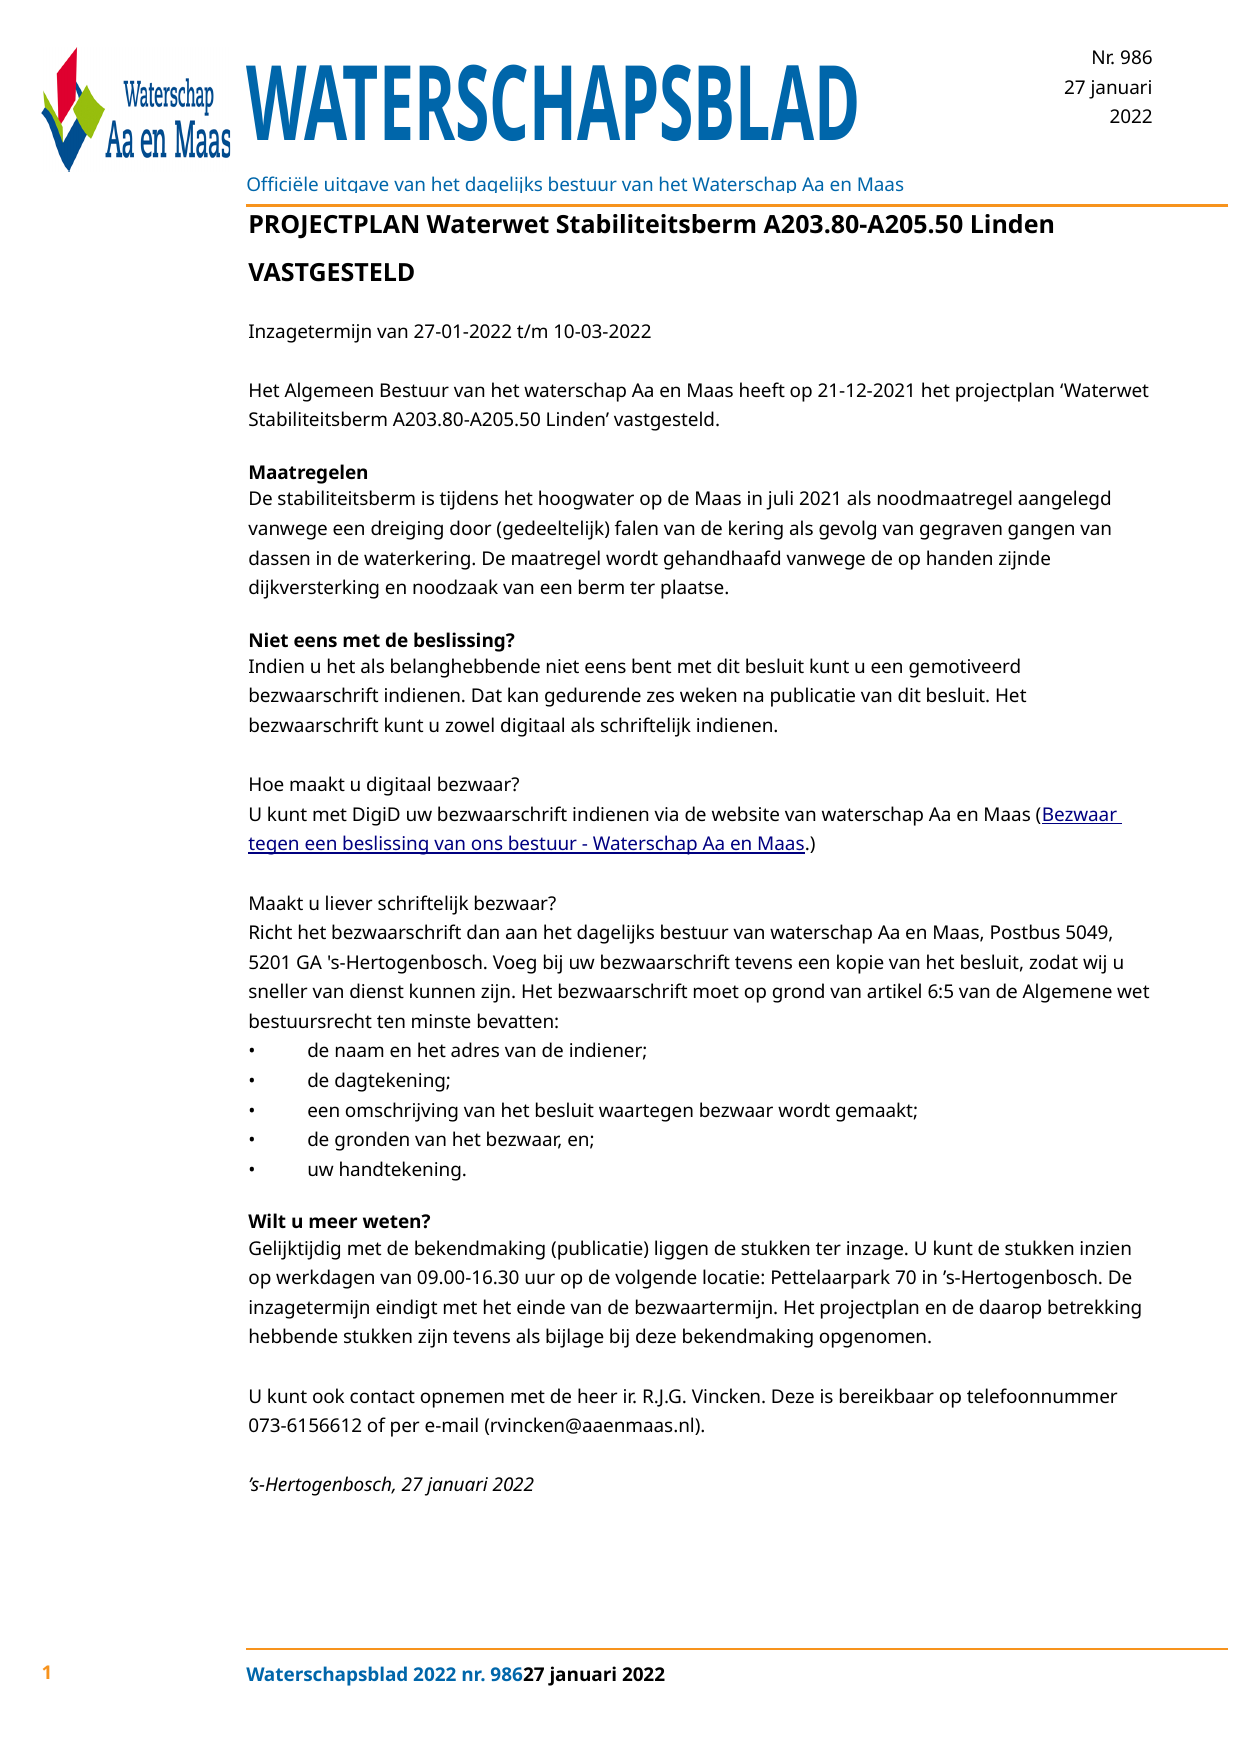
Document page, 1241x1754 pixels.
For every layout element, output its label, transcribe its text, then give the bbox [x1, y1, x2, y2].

text De stabiliteitsberm is tijdens het hoogwater op de Maas in juli 2021 als noodmaatregel aangelegd vanwege een dreiging door (gedeeltelijk) falen van de kering als gevolg van gegraven gangen van dassen in de waterkering. De maatregel wordt gehandhaafd vanwege de op handen zijnde dijkversterking en noodzaak van een berm ter plaatse. [248, 486, 1152, 600]
list de dagtekening; [248, 1067, 1152, 1093]
text ’s-Hertogenbosch, 27 januari 2022 [248, 1472, 1152, 1497]
picture [41, 47, 231, 172]
list uw handtekening. [248, 1156, 1152, 1182]
text Maatregelen [248, 457, 1152, 486]
text Inzagetermijn van 27-01-2022 t/m 10-03-2022 [248, 318, 1152, 344]
text Maakt u liever schriftelijk bezwaar? [248, 890, 1152, 916]
list de gronden van het bezwaar, en; [248, 1126, 1152, 1152]
text Wilt u meer weten? [248, 1206, 1152, 1235]
text U kunt met DigiD uw bezwaarschrift indienen via de website van waterschap Aa en Maas (Bezwaar tegen een beslissing van ons bestuur - Waterschap Aa en Maas.) [248, 801, 1152, 856]
list een omschrijving van het besluit waartegen bezwaar wordt gemaakt; [248, 1097, 1152, 1123]
text PROJECTPLAN Waterwet Stabiliteitsberm A203.80-A205.50 Linden VASTGESTELD [248, 207, 1152, 288]
text Hoe maakt u digitaal bezwaar? [248, 771, 1152, 797]
text Richt het bezwaarschrift dan aan het dagelijks bestuur van waterschap Aa en Maas, Postbus 5049, 5201 GA 's-Hertogenbosch. Voeg bij uw bezwaarschrift tevens een kopie van het besluit, zodat wij u sneller van dienst kunnen zijn. Het bezwaarschrift moet op grond van artikel 6:5 van de Algemene wet bestuursrecht ten minste bevatten: [248, 919, 1152, 1034]
text Gelijktijdig met de bekendmaking (publicatie) liggen de stukken ter inzage. U kunt de stukken inzien op werkdagen van 09.00-16.30 uur op de volgende locatie: Pettelaarpark 70 in ’s-Hertogenbosch. De inzagetermijn eindigt met het einde van de bezwaartermijn. Het projectplan en de daarop betrekking hebbende stukken zijn tevens als bijlage bij deze bekendmaking opgenomen. [248, 1235, 1152, 1349]
text Indien u het als belanghebbende niet eens bent met dit besluit kunt u een gemotiveerd bezwaarschrift indienen. Dat kan gedurende zes weken na publicatie van dit besluit. Het bezwaarschrift kunt u zowel digitaal als schriftelijk indienen. [248, 653, 1152, 738]
text Het Algemeen Bestuur van het waterschap Aa en Maas heeft op 21-12-2021 het projectplan ‘Waterwet Stabiliteitsberm A203.80-A205.50 Linden’ vastgesteld. [248, 377, 1152, 432]
text Niet eens met de beslissing? [248, 625, 1152, 653]
list de naam en het adres van de indiener; [248, 1038, 1152, 1063]
text U kunt ook contact opnemen met de heer ir. R.J.G. Vincken. Deze is bereikbaar op telefoonnummer 073-6156612 of per e-mail (rvincken@aaenmaas.nl). [248, 1383, 1152, 1438]
